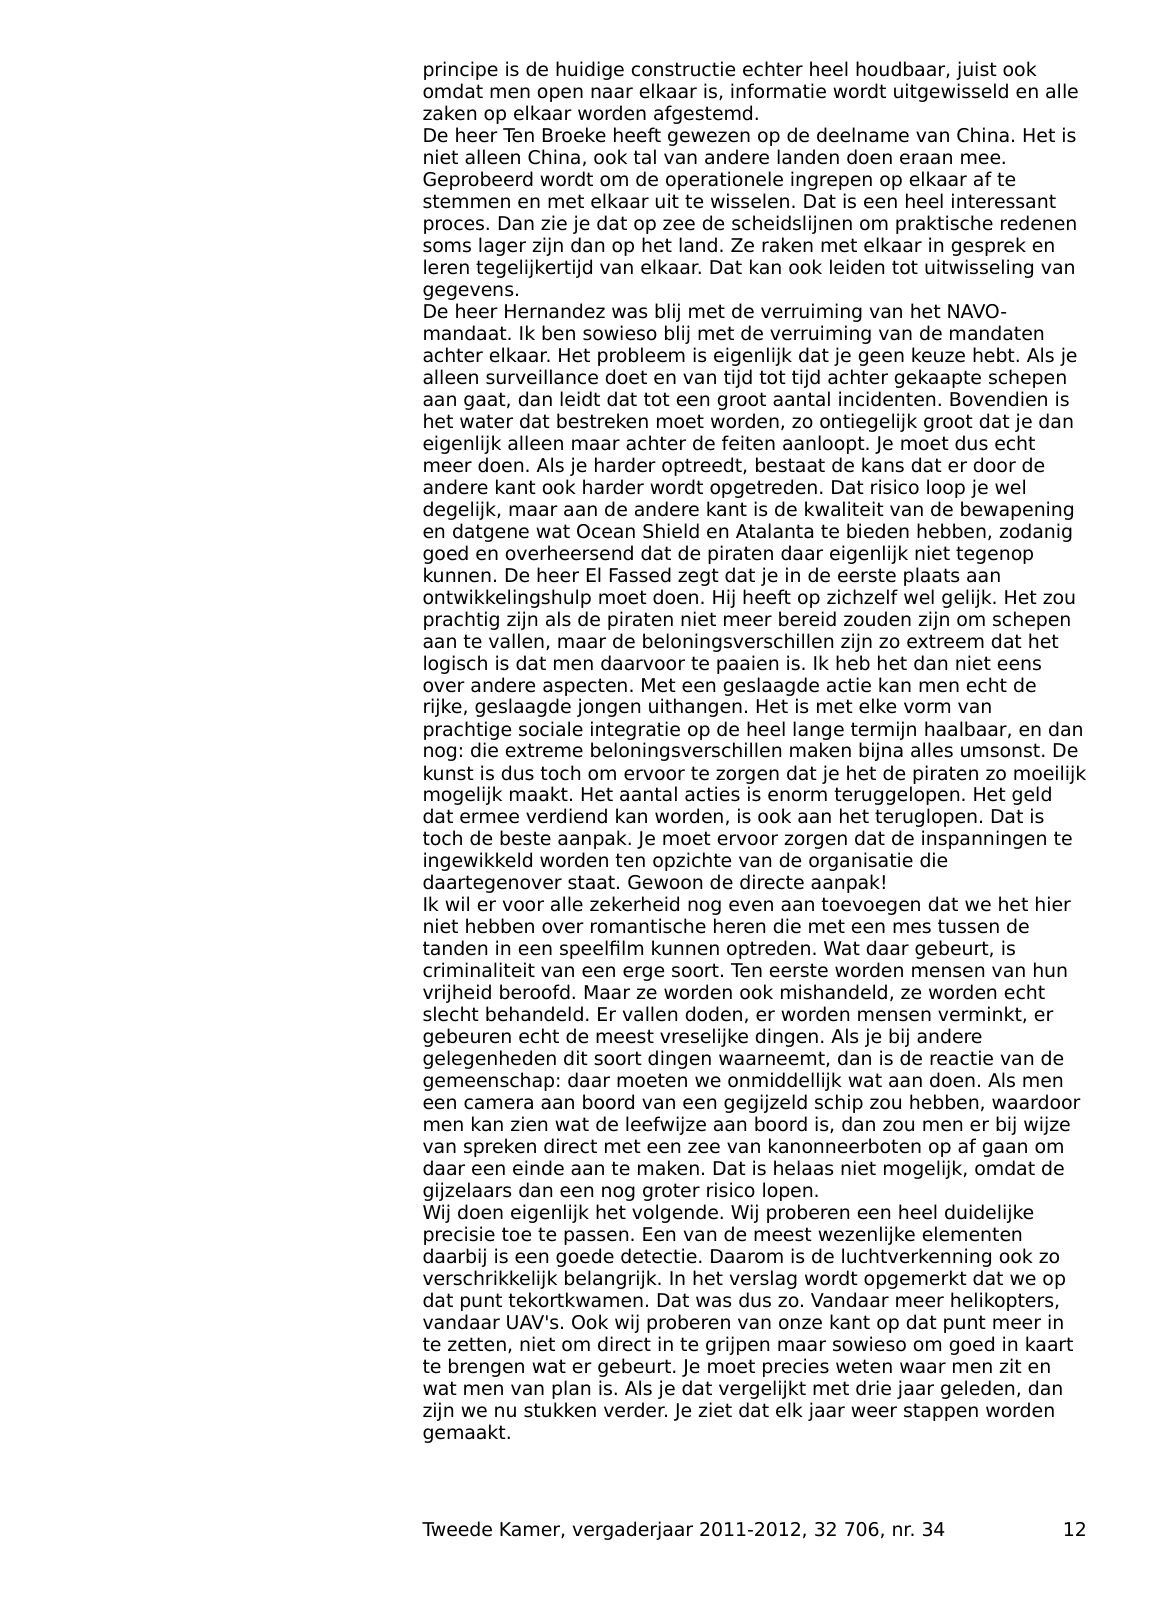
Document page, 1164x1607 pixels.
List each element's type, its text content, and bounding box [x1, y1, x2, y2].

text Wij doen eigenlijk het volgende. Wij proberen een heel duidelijke precisie toe te passen. Een van de meest wezenlijke elementen daarbij is een goede detectie. Daarom is de luchtverkenning ook zo verschrikkelijk belangrijk. In het verslag wordt opgemerkt dat we op dat punt tekortkwamen. Dat was dus zo. Vandaar meer helikopters, vandaar UAV's. Ook wij proberen van onze kant op dat punt meer in te zetten, niet om direct in te grijpen maar sowieso om goed in kaart te brengen wat er gebeurt. Je moet precies weten waar men zit en wat men van plan is. Als je dat vergelijkt met drie jaar geleden, dan zijn we nu stukken verder. Je ziet dat elk jaar weer stappen worden gemaakt. [422, 1202, 1087, 1444]
text De heer Hernandez was blij met de verruiming van het NAVO-mandaat. Ik ben sowieso blij met de verruiming van de mandaten achter elkaar. Het probleem is eigenlijk dat je geen keuze hebt. Als je alleen surveillance doet en van tijd tot tijd achter gekaapte schepen aan gaat, dan leidt dat tot een groot aantal incidenten. Bovendien is het water dat bestreken moet worden, zo ontiegelijk groot dat je dan eigenlijk alleen maar achter de feiten aanloopt. Je moet dus echt meer doen. Als je harder optreedt, bestaat de kans dat er door de andere kant ook harder wordt opgetreden. Dat risico loop je wel degelijk, maar aan de andere kant is de kwaliteit van de bewapening en datgene wat Ocean Shield en Atalanta te bieden hebben, zodanig goed en overheersend dat de piraten daar eigenlijk niet tegenop kunnen. De heer El Fassed zegt dat je in de eerste plaats aan ontwikkelingshulp moet doen. Hij heeft op zichzelf wel gelijk. Het zou prachtig zijn als de piraten niet meer bereid zouden zijn om schepen aan te vallen, maar de beloningsverschillen zijn zo extreem dat het logisch is dat men daarvoor te paaien is. Ik heb het dan niet eens over andere aspecten. Met een geslaagde actie kan men echt de rijke, geslaagde jongen uithangen. Het is met elke vorm van prachtige sociale integratie op de heel lange termijn haalbaar, en dan nog: die extreme beloningsverschillen maken bijna alles umsonst. De kunst is dus toch om ervoor te zorgen dat je het de piraten zo moeilijk mogelijk maakt. Het aantal acties is enorm teruggelopen. Het geld dat ermee verdiend kan worden, is ook aan het teruglopen. Dat is toch de beste aanpak. Je moet ervoor zorgen dat de inspanningen te ingewikkeld worden ten opzichte van de organisatie die daartegenover staat. Gewoon de directe aanpak! [422, 301, 1087, 894]
text Ik wil er voor alle zekerheid nog even aan toevoegen dat we het hier niet hebben over romantische heren die met een mes tussen de tanden in een speelfilm kunnen optreden. Wat daar gebeurt, is criminaliteit van een erge soort. Ten eerste worden mensen van hun vrijheid beroofd. Maar ze worden ook mishandeld, ze worden echt slecht behandeld. Er vallen doden, er worden mensen verminkt, er gebeuren echt de meest vreselijke dingen. Als je bij andere gelegenheden dit soort dingen waarneemt, dan is de reactie van de gemeenschap: daar moeten we onmiddellijk wat aan doen. Als men een camera aan boord van een gegijzeld schip zou hebben, waardoor men kan zien wat de leefwijze aan boord is, dan zou men er bij wijze van spreken direct met een zee van kanonneerboten op af gaan om daar een einde aan te maken. Dat is helaas niet mogelijk, omdat de gijzelaars dan een nog groter risico lopen. [422, 894, 1087, 1202]
text principe is de huidige constructie echter heel houdbaar, juist ook omdat men open naar elkaar is, informatie wordt uitgewisseld en alle zaken op elkaar worden afgestemd. [422, 59, 1087, 125]
text De heer Ten Broeke heeft gewezen op de deelname van China. Het is niet alleen China, ook tal van andere landen doen eraan mee. Geprobeerd wordt om de operationele ingrepen op elkaar af te stemmen en met elkaar uit te wisselen. Dat is een heel interessant proces. Dan zie je dat op zee de scheidslijnen om praktische redenen soms lager zijn dan op het land. Ze raken met elkaar in gesprek en leren tegelijkertijd van elkaar. Dat kan ook leiden tot uitwisseling van gegevens. [422, 125, 1087, 301]
